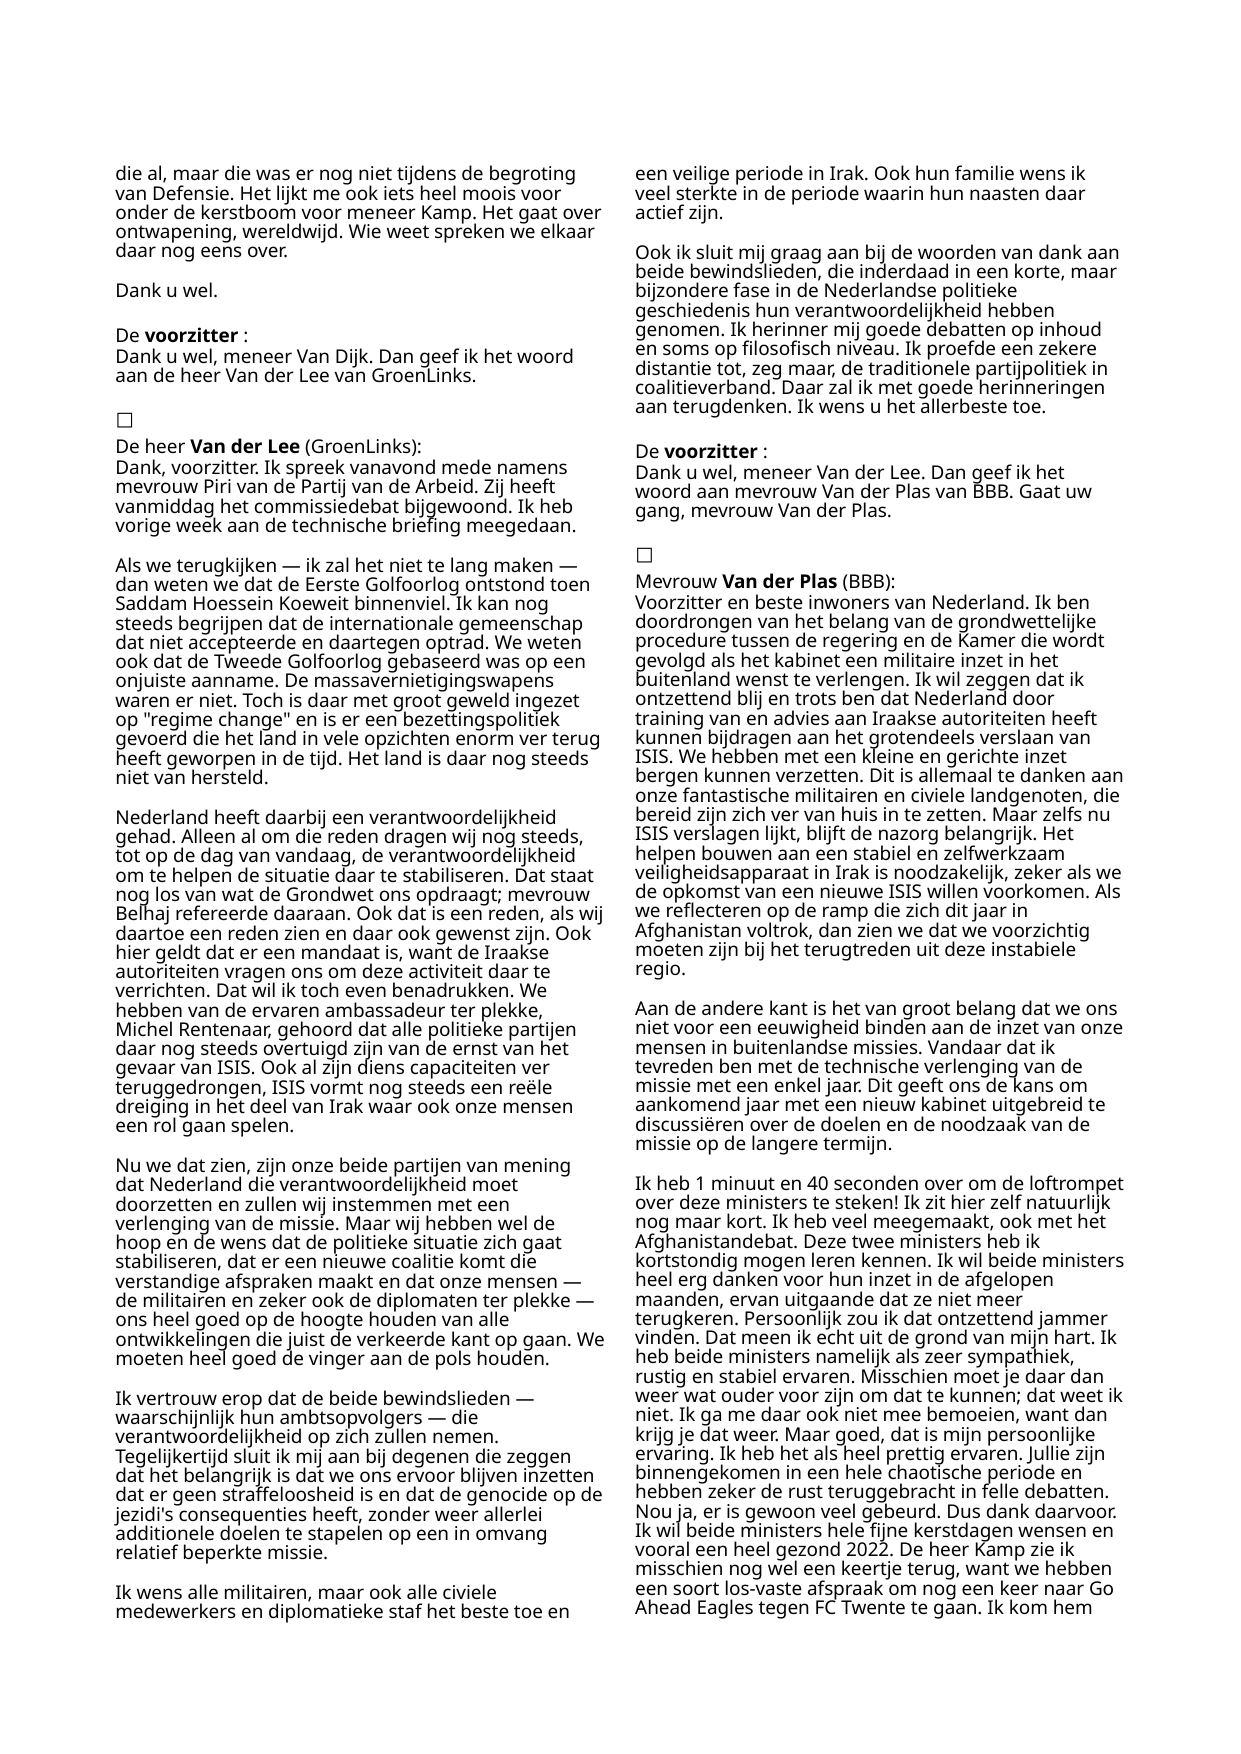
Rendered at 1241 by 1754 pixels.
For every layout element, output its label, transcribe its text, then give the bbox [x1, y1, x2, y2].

text Aan de andere kant is het van groot belang dat we ons niet voor een eeuwigheid binden aan de inzet van onze mensen in buitenlandse missies. Vandaar dat ik tevreden ben met de technische verlenging van de missie met een enkel jaar. Dit geeft ons de kans om aankomend jaar met een nieuw kabinet uitgebreid te discussiëren over de doelen en de noodzaak van de missie op de langere termijn. [635, 1000, 1125, 1154]
text Voorzitter en beste inwoners van Nederland. Ik ben doordrongen van het belang van de grondwettelijke procedure tussen de regering en de Kamer die wordt gevolgd als het kabinet een militaire inzet in het buitenland wenst te verlengen. Ik wil zeggen dat ik ontzettend blij en trots ben dat Nederland door training van en advies aan Iraakse autoriteiten heeft kunnen bijdragen aan het grotendeels verslaan van ISIS. We hebben met een kleine en gerichte inzet bergen kunnen verzetten. Dit is allemaal te danken aan onze fantastische militairen en civiele landgenoten, die bereid zijn zich ver van huis in te zetten. Maar zelfs nu ISIS verslagen lijkt, blijft de nazorg belangrijk. Het helpen bouwen aan een stabiel en zelfwerkzaam veiligheidsapparaat in Irak is noodzakelijk, zeker als we de opkomst van een nieuwe ISIS willen voorkomen. Als we reflecteren op de ramp die zich dit jaar in Afghanistan voltrok, dan zien we dat we voorzichtig moeten zijn bij het terugtreden uit deze instabiele regio. [635, 594, 1125, 979]
text Nu we dat zien, zijn onze beide partijen van mening dat Nederland die verantwoordelijkheid moet doorzetten en zullen wij instemmen met een verlenging van de missie. Maar wij hebben wel de hoop en de wens dat de politieke situatie zich gaat stabiliseren, dat er een nieuwe coalitie komt die verstandige afspraken maakt en dat onze mensen — de militairen en zeker ook de diplomaten ter plekke — ons heel goed op de hoogte houden van alle ontwikkelingen die juist de verkeerde kant op gaan. We moeten heel goed de vinger aan de pols houden. [115, 1157, 605, 1369]
text ⬜ [635, 542, 1125, 568]
text Dank, voorzitter. Ik spreek vanavond mede namens mevrouw Piri van de Partij van de Arbeid. Zij heeft vanmiddag het commissiedebat bijgewoond. Ik heb vorige week aan de technische briefing meegedaan. [115, 459, 605, 536]
text Nederland heeft daarbij een verantwoordelijkheid gehad. Alleen al om die reden dragen wij nog steeds, tot op de dag van vandaag, de verantwoordelijkheid om te helpen de situatie daar te stabiliseren. Dat staat nog los van wat de Grondwet ons opdraagt; mevrouw Belhaj refereerde daaraan. Ook dat is een reden, als wij daartoe een reden zien en daar ook gewenst zijn. Ook hier geldt dat er een mandaat is, want de Iraakse autoriteiten vragen ons om deze activiteit daar te verrichten. Dat wil ik toch even benadrukken. We hebben van de ervaren ambassadeur ter plekke, Michel Rentenaar, gehoord dat alle politieke partijen daar nog steeds overtuigd zijn van de ernst van het gevaar van ISIS. Ook al zijn diens capaciteiten ver teruggedrongen, ISIS vormt nog steeds een reële dreiging in het deel van Irak waar ook onze mensen een rol gaan spelen. [115, 809, 605, 1136]
text Mevrouw Van der Plas (BBB): [635, 568, 1125, 594]
text die al, maar die was er nog niet tijdens de begroting van Defensie. Het lijkt me ook iets heel moois voor onder de kerstboom voor meneer Kamp. Het gaat over ontwapening, wereldwijd. Wie weet spreken we elkaar daar nog eens over. [115, 165, 605, 262]
text Ik vertrouw erop dat de beide bewindslieden — waarschijnlijk hun ambtsopvolgers — die verantwoordelijkheid op zich zullen nemen. Tegelijkertijd sluit ik mij aan bij degenen die zeggen dat het belangrijk is dat we ons ervoor blijven inzetten dat er geen straffeloosheid is en dat de genocide op de jezidi's consequenties heeft, zonder weer allerlei additionele doelen te stapelen op een in omvang relatief beperkte missie. [115, 1390, 605, 1563]
text Ik wens alle militairen, maar ook alle civiele medewerkers en diplomatieke staf het beste toe en [115, 1584, 605, 1623]
text Ik heb 1 minuut en 40 seconden over om de loftrompet over deze ministers te steken! Ik zit hier zelf natuurlijk nog maar kort. Ik heb veel meegemaakt, ook met het Afghanistandebat. Deze twee ministers heb ik kortstondig mogen leren kennen. Ik wil beide ministers heel erg danken voor hun inzet in de afgelopen maanden, ervan uitgaande dat ze niet meer terugkeren. Persoonlijk zou ik dat ontzettend jammer vinden. Dat meen ik echt uit de grond van mijn hart. Ik heb beide ministers namelijk als zeer sympathiek, rustig en stabiel ervaren. Misschien moet je daar dan weer wat ouder voor zijn om dat te kunnen; dat weet ik niet. Ik ga me daar ook niet mee bemoeien, want dan krijg je dat weer. Maar goed, dat is mijn persoonlijke ervaring. Ik heb het als heel prettig ervaren. Jullie zijn binnengekomen in een hele chaotische periode en hebben zeker de rust teruggebracht in felle debatten. Nou ja, er is gewoon veel gebeurd. Dus dank daarvoor. Ik wil beide ministers hele fijne kerstdagen wensen en vooral een heel gezond 2022. De heer Kamp zie ik misschien nog wel een keertje terug, want we hebben een soort los-vaste afspraak om nog een keer naar Go Ahead Eagles tegen FC Twente te gaan. Ik kom hem [635, 1175, 1125, 1618]
text De voorzitter : [635, 438, 1125, 464]
text De voorzitter : [115, 322, 605, 348]
text De heer Van der Lee (GroenLinks): [115, 433, 605, 459]
text ⬜ [115, 408, 605, 433]
text Als we terugkijken — ik zal het niet te lang maken — dan weten we dat de Eerste Golfoorlog ontstond toen Saddam Hoessein Koeweit binnenviel. Ik kan nog steeds begrijpen dat de internationale gemeenschap dat niet accepteerde en daartegen optrad. We weten ook dat de Tweede Golfoorlog gebaseerd was op een onjuiste aanname. De massavernietigingswapens waren er niet. Toch is daar met groot geweld ingezet op "regime change" en is er een bezettingspolitiek gevoerd die het land in vele opzichten enorm ver terug heeft geworpen in de tijd. Het land is daar nog steeds niet van hersteld. [115, 557, 605, 788]
text Ook ik sluit mij graag aan bij de woorden van dank aan beide bewindslieden, die inderdaad in een korte, maar bijzondere fase in de Nederlandse politieke geschiedenis hun verantwoordelijkheid hebben genomen. Ik herinner mij goede debatten op inhoud en soms op filosofisch niveau. Ik proefde een zekere distantie tot, zeg maar, de traditionele partijpolitiek in coalitieverband. Daar zal ik met goede herinneringen aan terugdenken. Ik wens u het allerbeste toe. [635, 244, 1125, 417]
text een veilige periode in Irak. Ook hun familie wens ik veel sterkte in de periode waarin hun naasten daar actief zijn. [635, 165, 1125, 223]
text Dank u wel, meneer Van Dijk. Dan geef ik het woord aan de heer Van der Lee van GroenLinks. [115, 348, 605, 387]
text Dank u wel, meneer Van der Lee. Dan geef ik het woord aan mevrouw Van der Plas van BBB. Gaat uw gang, mevrouw Van der Plas. [635, 464, 1125, 522]
text Dank u wel. [115, 282, 605, 302]
